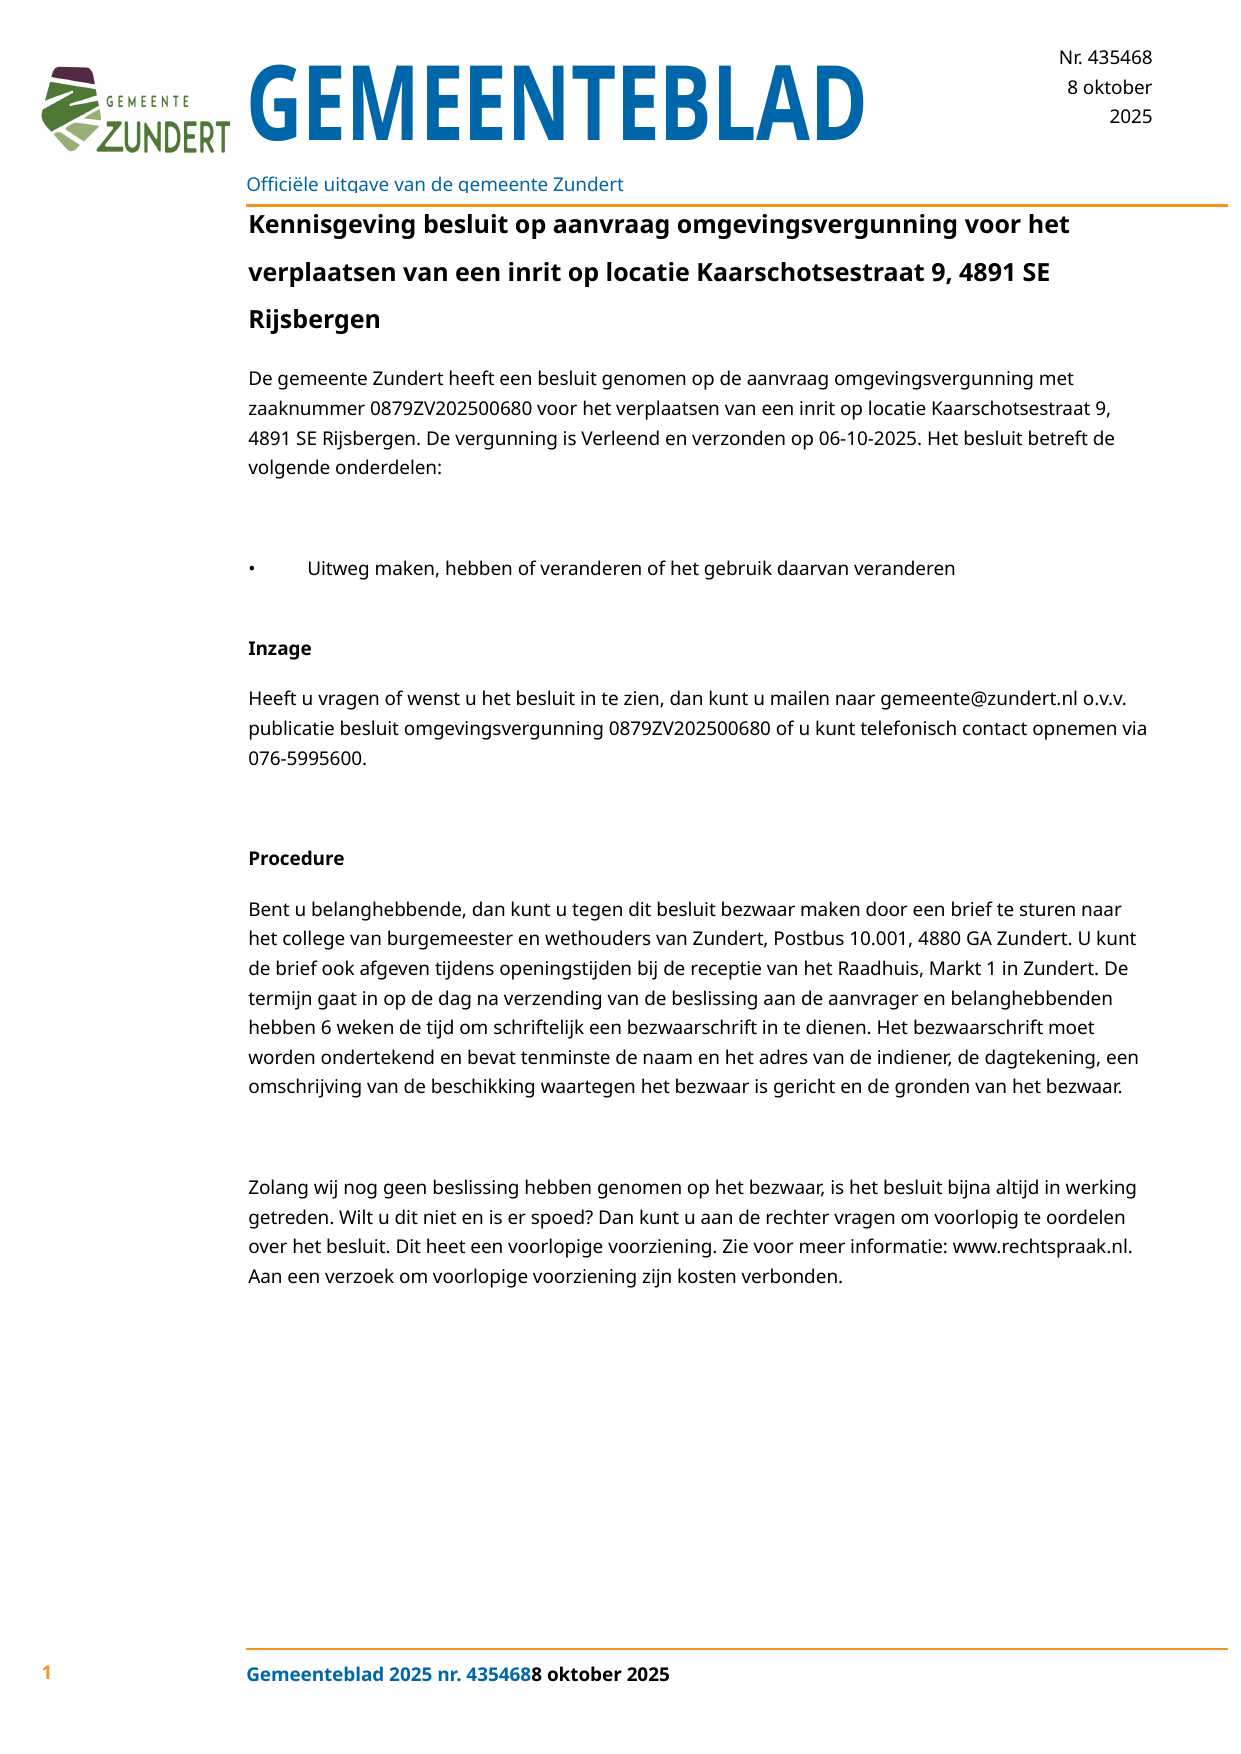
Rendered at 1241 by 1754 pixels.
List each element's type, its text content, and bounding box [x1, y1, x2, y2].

text Kennisgeving besluit op aanvraag omgevingsvergunning voor het verplaatsen van een inrit op locatie Kaarschotsestraat 9, 4891 SE Rijsbergen [248, 207, 1152, 336]
text Inzage [248, 635, 1152, 661]
text Heeft u vragen of wenst u het besluit in te zien, dan kunt u mailen naar gemeente@zundert.nl o.v.v. publicatie besluit omgevingsvergunning 0879ZV202500680 of u kunt telefonisch contact opnemen via 076-5995600. [248, 686, 1152, 770]
text Bent u belanghebbende, dan kunt u tegen dit besluit bezwaar maken door een brief te sturen naar het college van burgemeester en wethouders van Zundert, Postbus 10.001, 4880 GA Zundert. U kunt de brief ook afgeven tijdens openingstijden bij de receptie van het Raadhuis, Markt 1 in Zundert. De termijn gaat in op de dag na verzending van de beslissing aan de aanvrager en belanghebbenden hebben 6 weken de tijd om schriftelijk een bezwaarschrift in te dienen. Het bezwaarschrift moet worden ondertekend en bevat tenminste de naam en het adres van de indiener, de dagtekening, een omschrijving van de beschikking waartegen het bezwaar is gericht en de gronden van het bezwaar. [248, 896, 1152, 1099]
text Zolang wij nog geen beslissing hebben genomen op het bezwaar, is het besluit bijna altijd in werking getreden. Wilt u dit niet en is er spoed? Dan kunt u aan de rechter vragen om voorlopig te oordelen over het besluit. Dit heet een voorlopige voorziening. Zie voor meer informatie: www.rechtspraak.nl. Aan een verzoek om voorlopige voorziening zijn kosten verbonden. [248, 1174, 1152, 1289]
text De gemeente Zundert heeft een besluit genomen op de aanvraag omgevingsvergunning met zaaknummer 0879ZV202500680 voor het verplaatsen van een inrit op locatie Kaarschotsestraat 9, 4891 SE Rijsbergen. De vergunning is Verleend en verzonden op 06-10-2025. Het besluit betreft de volgende onderdelen: [248, 366, 1152, 480]
list Uitweg maken, hebben of veranderen of het gebruik daarvan veranderen [248, 555, 1152, 581]
text Procedure [248, 846, 1152, 871]
picture [41, 47, 231, 172]
